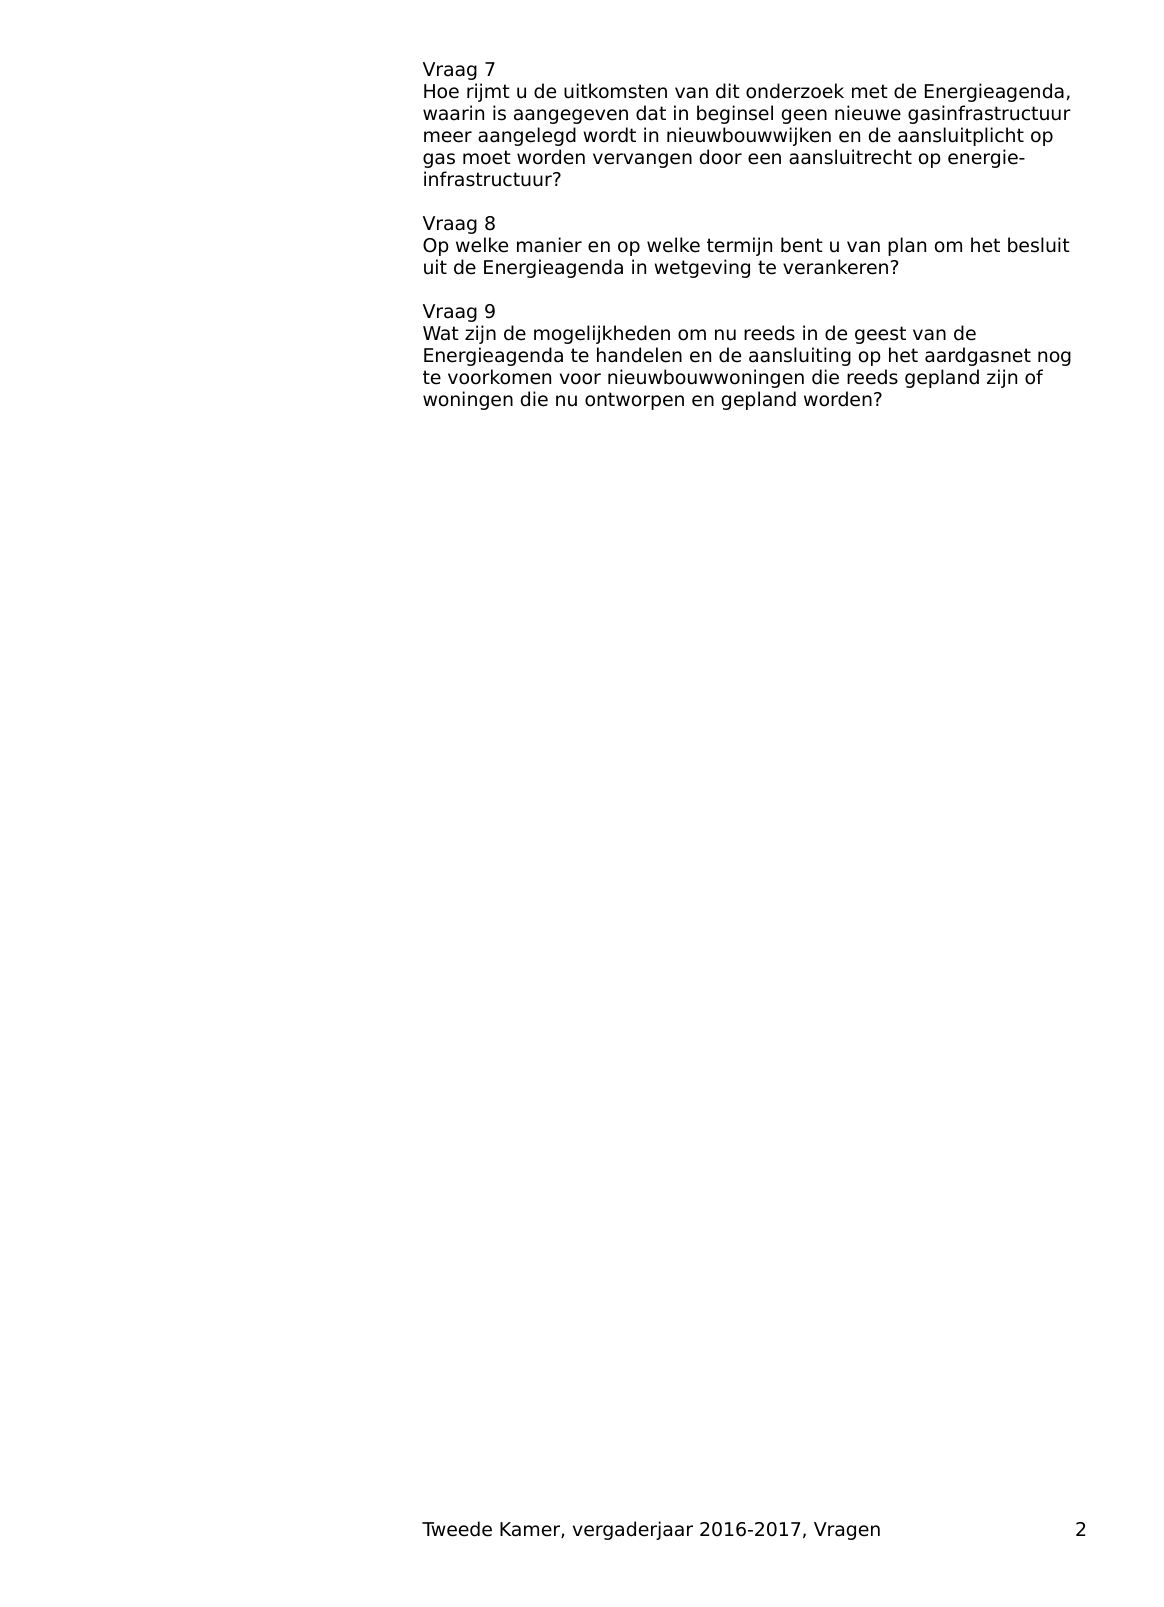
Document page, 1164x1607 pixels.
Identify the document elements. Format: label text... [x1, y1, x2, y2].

text Op welke manier en op welke termijn bent u van plan om het besluit uit de Energieagenda in wetgeving te verankeren? [422, 235, 1087, 279]
text Hoe rijmt u de uitkomsten van dit onderzoek met de Energieagenda, waarin is aangegeven dat in beginsel geen nieuwe gasinfrastructuur meer aangelegd wordt in nieuwbouwwijken en de aansluitplicht op gas moet worden vervangen door een aansluitrecht op energie-infrastructuur? [422, 81, 1087, 191]
text Vraag 9 [422, 301, 1087, 323]
text Wat zijn de mogelijkheden om nu reeds in de geest van de Energieagenda te handelen en de aansluiting op het aardgasnet nog te voorkomen voor nieuwbouwwoningen die reeds gepland zijn of woningen die nu ontworpen en gepland worden? [422, 323, 1087, 411]
text Vraag 8 [422, 213, 1087, 235]
text Vraag 7 [422, 59, 1087, 81]
